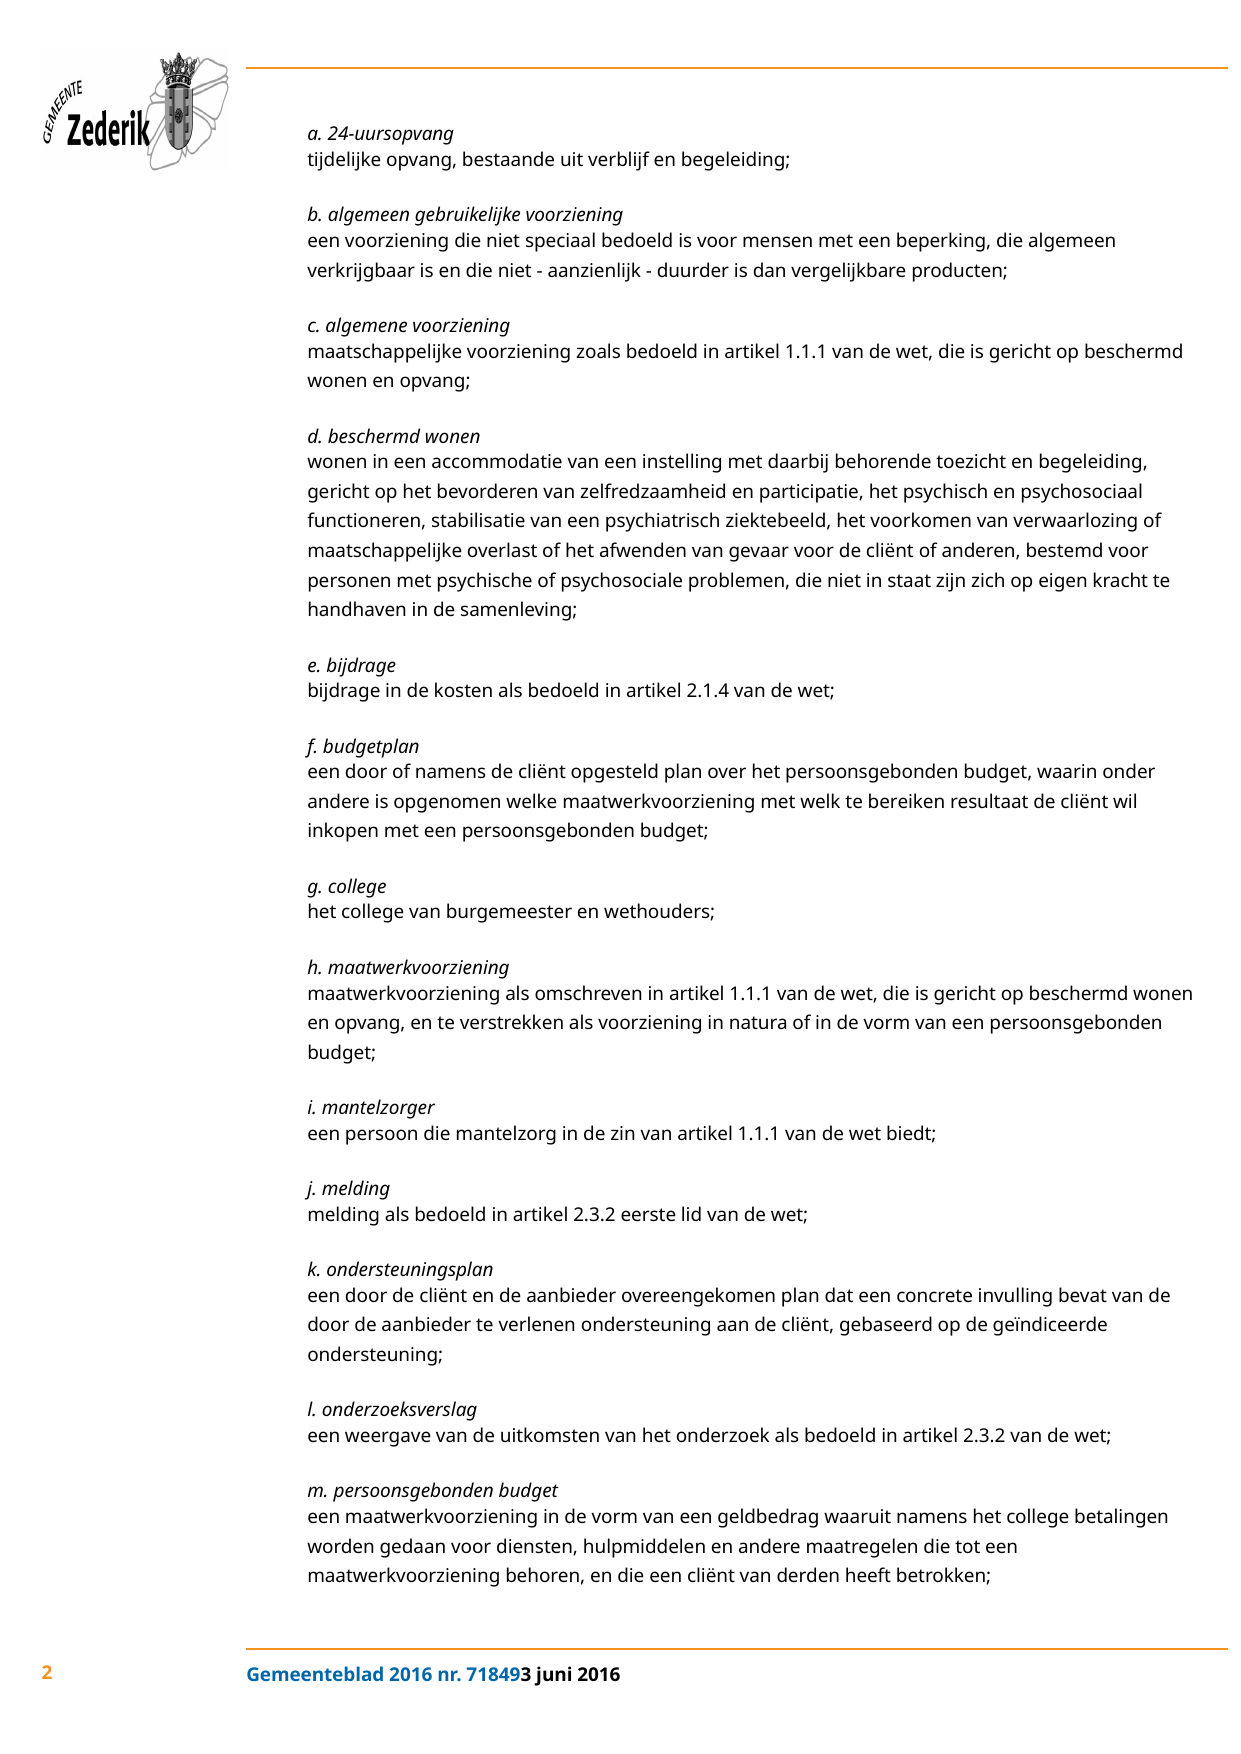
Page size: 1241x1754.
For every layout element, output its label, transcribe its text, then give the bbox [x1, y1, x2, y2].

list wonen in een accommodatie van een instelling met daarbij behorende toezicht en begeleiding, gericht op het bevorderen van zelfredzaamheid en participatie, het psychisch en psychosociaal functioneren, stabilisatie van een psychiatrisch ziektebeeld, het voorkomen van verwaarlozing of maatschappelijke overlast of het afwenden van gevaar voor de cliënt of anderen, bestemd voor personen met psychische of psychosociale problemen, die niet in staat zijn zich op eigen kracht te handhaven in de samenleving; [307, 448, 1199, 622]
list een door de cliënt en de aanbieder overeengekomen plan dat een concrete invulling bevat van de door de aanbieder te verlenen ondersteuning aan de cliënt, gebaseerd op de geïndiceerde ondersteuning; [307, 1282, 1199, 1367]
list e. bijdrage [307, 652, 1199, 677]
list het college van burgemeester en wethouders; [307, 899, 1199, 924]
list i. mantelzorger [307, 1094, 1199, 1120]
list g. college [307, 873, 1199, 899]
list l. onderzoeksverslag [307, 1397, 1199, 1422]
list een voorziening die niet speciaal bedoeld is voor mensen met een beperking, die algemeen verkrijgbaar is en die niet - aanzienlijk - duurder is dan vergelijkbare producten; [307, 227, 1199, 283]
list een maatwerkvoorziening in de vorm van een geldbedrag waaruit namens het college betalingen worden gedaan voor diensten, hulpmiddelen en andere maatregelen die tot een maatwerkvoorziening behoren, en die een cliënt van derden heeft betrokken; [307, 1503, 1199, 1588]
list h. maatwerkvoorziening [307, 954, 1199, 980]
list maatschappelijke voorziening zoals bedoeld in artikel 1.1.1 van de wet, die is gericht op beschermd wonen en opvang; [307, 338, 1199, 393]
list a. 24-uursopvang [307, 121, 1199, 146]
list j. melding [307, 1175, 1199, 1201]
list bijdrage in de kosten als bedoeld in artikel 2.1.4 van de wet; [307, 677, 1199, 703]
picture [41, 47, 231, 172]
list een persoon die mantelzorg in de zin van artikel 1.1.1 van de wet biedt; [307, 1120, 1199, 1146]
list b. algemeen gebruikelijke voorziening [307, 202, 1199, 227]
list d. beschermd wonen [307, 423, 1199, 448]
list een door of namens de cliënt opgesteld plan over het persoonsgebonden budget, waarin onder andere is opgenomen welke maatwerkvoorziening met welk te bereiken resultaat de cliënt wil inkopen met een persoonsgebonden budget; [307, 758, 1199, 843]
list c. algemene voorziening [307, 312, 1199, 338]
list k. ondersteuningsplan [307, 1256, 1199, 1282]
list m. persoonsgebonden budget [307, 1478, 1199, 1503]
list een weergave van de uitkomsten van het onderzoek als bedoeld in artikel 2.3.2 van de wet; [307, 1422, 1199, 1448]
list tijdelijke opvang, bestaande uit verblijf en begeleiding; [307, 146, 1199, 172]
list f. budgetplan [307, 733, 1199, 758]
list maatwerkvoorziening als omschreven in artikel 1.1.1 van de wet, die is gericht op beschermd wonen en opvang, en te verstrekken als voorziening in natura of in de vorm van een persoonsgebonden budget; [307, 980, 1199, 1065]
list melding als bedoeld in artikel 2.3.2 eerste lid van de wet; [307, 1201, 1199, 1227]
